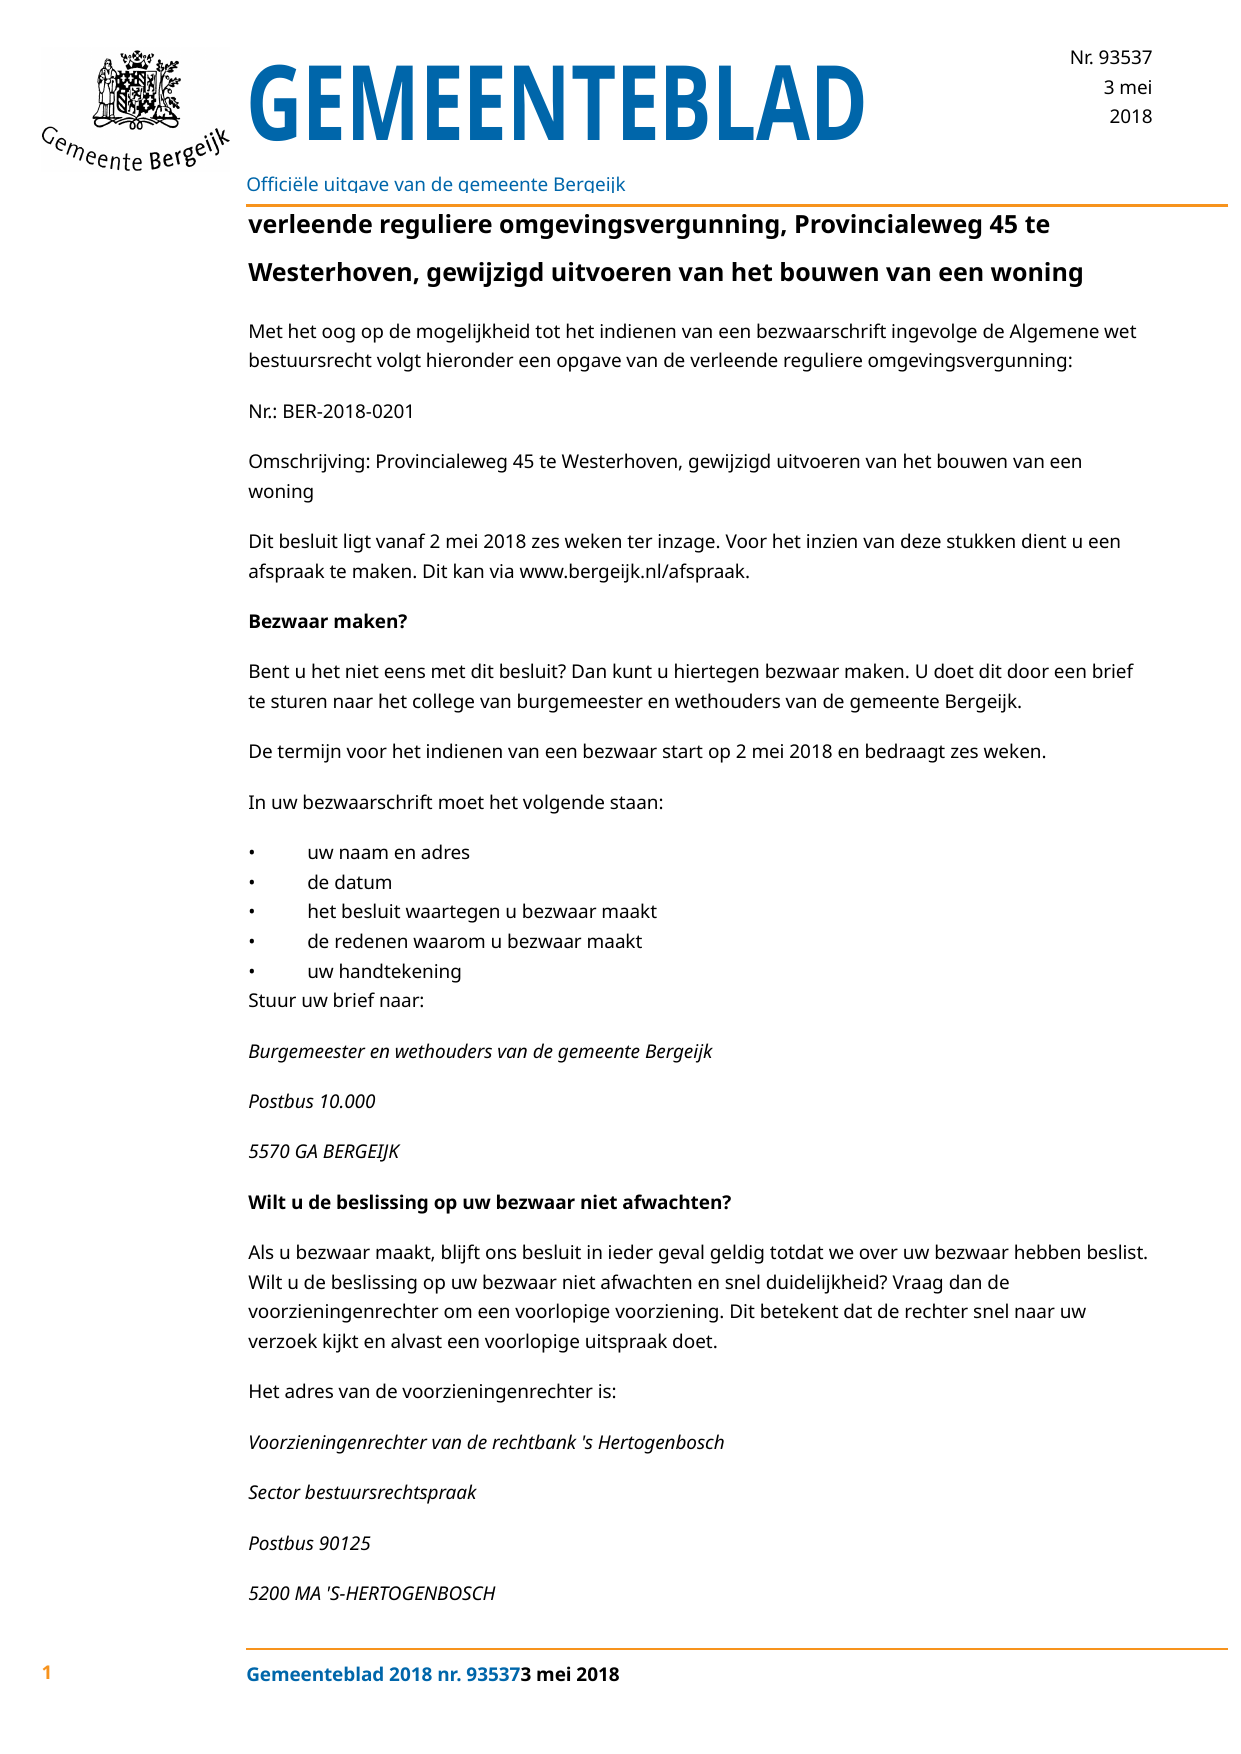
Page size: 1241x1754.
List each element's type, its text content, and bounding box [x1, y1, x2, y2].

text Postbus 90125 [248, 1530, 1152, 1556]
text Postbus 10.000 [248, 1088, 1152, 1114]
text Als u bezwaar maakt, blijft ons besluit in ieder geval geldig totdat we over uw bezwaar hebben beslist. Wilt u de beslissing op uw bezwaar niet afwachten en snel duidelijkheid? Vraag dan de voorzieningenrechter om een voorlopige voorziening. Dit betekent dat de rechter snel naar uw verzoek kijkt en alvast een voorlopige uitspraak doet. [248, 1239, 1152, 1354]
list het besluit waartegen u bezwaar maakt [248, 899, 1152, 924]
text Nr.: BER-2018-0201 [248, 398, 1152, 424]
text 5200 MA 'S-HERTOGENBOSCH [248, 1580, 1152, 1606]
text verleende reguliere omgevingsvergunning, Provincialeweg 45 te Westerhoven, gewijzigd uitvoeren van het bouwen van een woning [248, 207, 1152, 288]
text In uw bezwaarschrift moet het volgende staan: [248, 789, 1152, 815]
text Het adres van de voorzieningenrechter is: [248, 1379, 1152, 1404]
text Omschrijving: Provincialeweg 45 te Westerhoven, gewijzigd uitvoeren van het bouwen van een woning [248, 448, 1152, 504]
list de datum [248, 869, 1152, 895]
text Burgemeester en wethouders van de gemeente Bergeijk [248, 1038, 1152, 1064]
text Sector bestuursrechtspraak [248, 1479, 1152, 1505]
text Dit besluit ligt vanaf 2 mei 2018 zes weken ter inzage. Voor het inzien van deze stukken dient u een afspraak te maken. Dit kan via www.bergeijk.nl/afspraak. [248, 528, 1152, 584]
list uw handtekening [248, 958, 1152, 984]
text Bent u het niet eens met dit besluit? Dan kunt u hiertegen bezwaar maken. U doet dit door een brief te sturen naar het college van burgemeester en wethouders van de gemeente Bergeijk. [248, 659, 1152, 714]
text Stuur uw brief naar: [248, 987, 1152, 1013]
text Bezwaar maken? [248, 608, 1152, 634]
text De termijn voor het indienen van een bezwaar start op 2 mei 2018 en bedraagt zes weken. [248, 739, 1152, 764]
list uw naam en adres [248, 839, 1152, 865]
text Met het oog op de mogelijkheid tot het indienen van een bezwaarschrift ingevolge de Algemene wet bestuursrecht volgt hieronder een opgave van de verleende reguliere omgevingsvergunning: [248, 318, 1152, 373]
picture [41, 47, 231, 172]
text 5570 GA BERGEIJK [248, 1139, 1152, 1164]
text Voorzieningenrechter van de rechtbank 's Hertogenbosch [248, 1429, 1152, 1455]
list de redenen waarom u bezwaar maakt [248, 928, 1152, 954]
text Wilt u de beslissing op uw bezwaar niet afwachten? [248, 1189, 1152, 1215]
